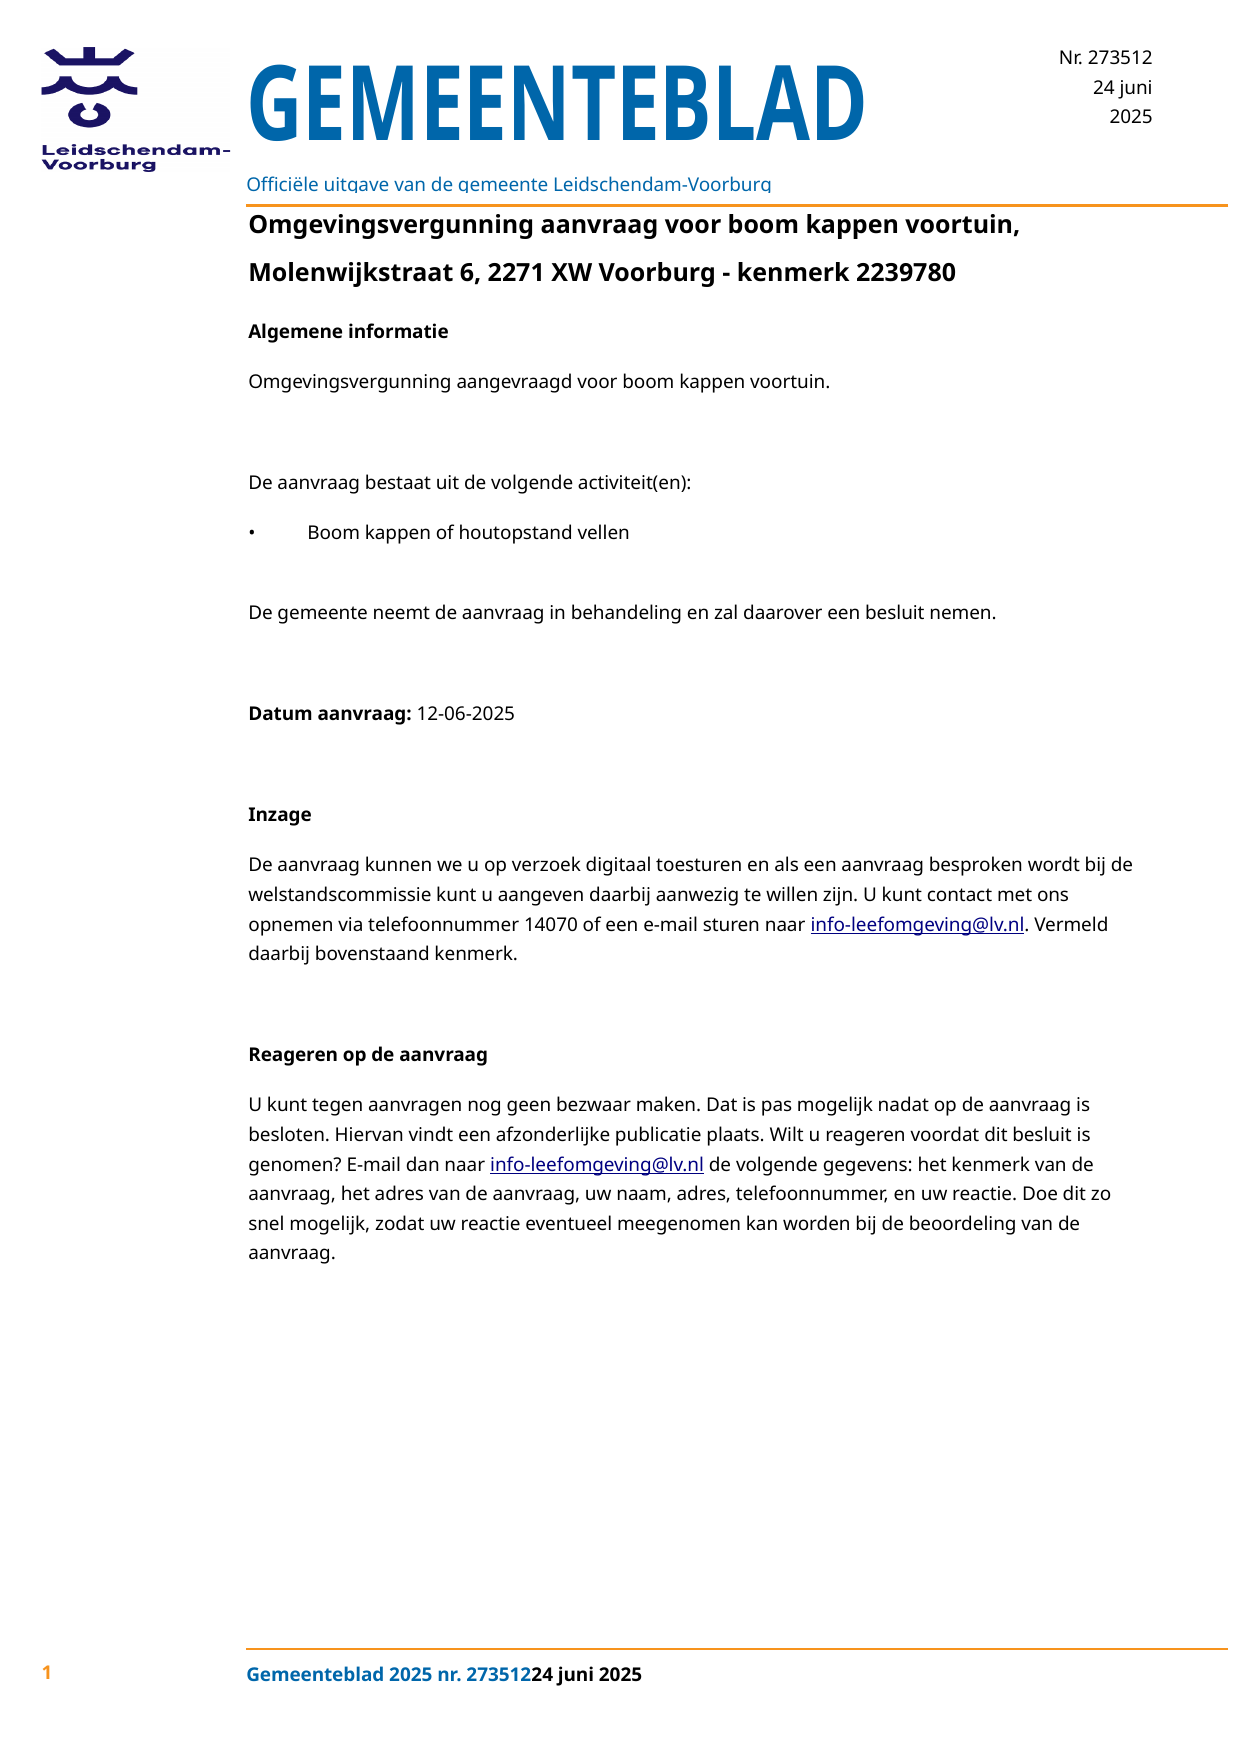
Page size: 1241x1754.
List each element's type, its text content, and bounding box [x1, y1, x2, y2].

text De aanvraag kunnen we u op verzoek digitaal toesturen en als een aanvraag besproken wordt bij de welstandscommissie kunt u aangeven daarbij aanwezig te willen zijn. U kunt contact met ons opnemen via telefoonnummer 14070 of een e-mail sturen naar info-leefomgeving@lv.nl. Vermeld daarbij bovenstaand kenmerk. [248, 852, 1152, 966]
text U kunt tegen aanvragen nog geen bezwaar maken. Dat is pas mogelijk nadat op de aanvraag is besloten. Hiervan vindt een afzonderlijke publicatie plaats. Wilt u reageren voordat dit besluit is genomen? E-mail dan naar info-leefomgeving@lv.nl de volgende gegevens: het kenmerk van de aanvraag, het adres van de aanvraag, uw naam, adres, telefoonnummer, en uw reactie. Doe dit zo snel mogelijk, zodat uw reactie eventueel meegenomen kan worden bij de beoordeling van de aanvraag. [248, 1092, 1152, 1265]
text Algemene informatie [248, 318, 1152, 344]
text Omgevingsvergunning aanvraag voor boom kappen voortuin, Molenwijkstraat 6, 2271 XW Voorburg - kenmerk 2239780 [248, 207, 1152, 288]
picture [41, 47, 231, 172]
text De gemeente neemt de aanvraag in behandeling en zal daarover een besluit nemen. [248, 599, 1152, 625]
list Boom kappen of houtopstand vellen [248, 519, 1152, 545]
text Reageren op de aanvraag [248, 1041, 1152, 1067]
text Omgevingsvergunning aangevraagd voor boom kappen voortuin. [248, 368, 1152, 394]
text De aanvraag bestaat uit de volgende activiteit(en): [248, 469, 1152, 495]
text Inzage [248, 801, 1152, 827]
text Datum aanvraag: 12-06-2025 [248, 700, 1152, 726]
